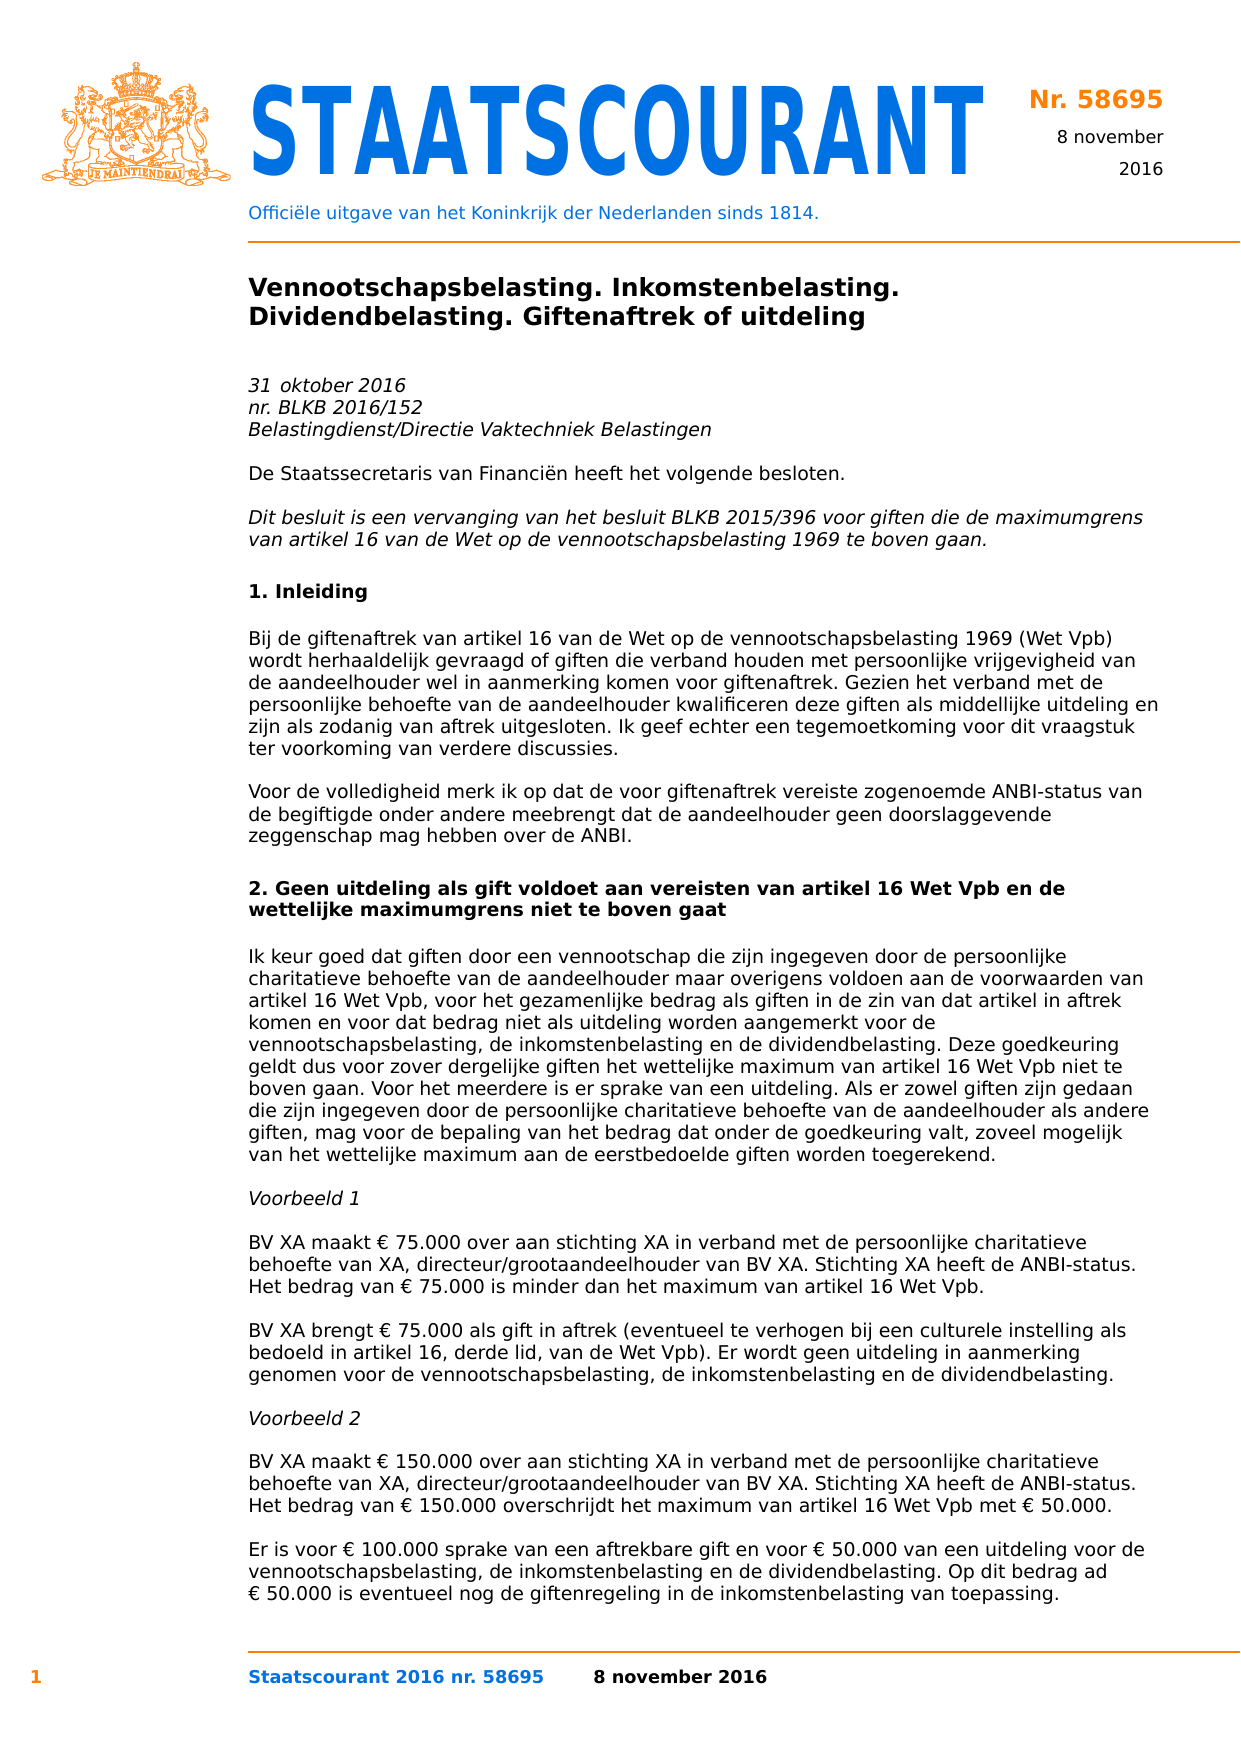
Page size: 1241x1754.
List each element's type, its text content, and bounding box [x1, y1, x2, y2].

text BV XA maakt € 75.000 over aan stichting XA in verband met de persoonlijke charitatieve behoefte van XA, directeur/grootaandeelhouder van BV XA. Stichting XA heeft de ANBI-status. Het bedrag van € 75.000 is minder dan het maximum van artikel 16 Wet Vpb. [248, 1232, 1163, 1298]
table_header [25, 62, 248, 241]
table_cell Officiële uitgave van het Koninkrijk der Nederlanden sinds 1814. [248, 203, 1240, 241]
text BV XA maakt € 150.000 over aan stichting XA in verband met de persoonlijke charitatieve behoefte van XA, directeur/grootaandeelhouder van BV XA. Stichting XA heeft de ANBI-status. Het bedrag van € 150.000 overschrijdt het maximum van artikel 16 Wet Vpb met € 50.000. [248, 1451, 1163, 1517]
subtitle Voorbeeld 2 [248, 1407, 1163, 1429]
text Ik keur goed dat giften door een vennootschap die zijn ingegeven door de persoonlijke charitatieve behoefte van de aandeelhouder maar overigens voldoen aan de voorwaarden van artikel 16 Wet Vpb, voor het gezamenlijke bedrag als giften in de zin van dat artikel in aftrek komen en voor dat bedrag niet als uitdeling worden aangemerkt voor de vennootschapsbelasting, de inkomstenbelasting en de dividendbelasting. Deze goedkeuring geldt dus voor zover dergelijke giften het wettelijke maximum van artikel 16 Wet Vpb niet te boven gaan. Voor het meerdere is er sprake van een uitdeling. Als er zowel giften zijn gedaan die zijn ingegeven door de persoonlijke charitatieve behoefte van de aandeelhouder als andere giften, mag voor de bepaling van het bedrag dat onder de goedkeuring valt, zoveel mogelijk van het wettelijke maximum aan de eerstbedoelde giften worden toegerekend. [248, 946, 1163, 1166]
subtitle Vennootschapsbelasting. Inkomstenbelasting. Dividendbelasting. Giftenaftrek of uitdeling [248, 273, 1163, 331]
table_cell 2016 [998, 153, 1240, 203]
text Dit besluit is een vervanging van het besluit BLKB 2015/396 voor giften die de maximumgrens van artikel 16 van de Wet op de vennootschapsbelasting 1969 te boven gaan. [248, 507, 1163, 551]
text Bij de giftenaftrek van artikel 16 van de Wet op de vennootschapsbelasting 1969 (Wet Vpb) wordt herhaaldelijk gevraagd of giften die verband houden met persoonlijke vrijgevigheid van de aandeelhouder wel in aanmerking komen voor giftenaftrek. Gezien het verband met de persoonlijke behoefte van de aandeelhouder kwalificeren deze giften als middellijke uitdeling en zijn als zodanig van aftrek uitgesloten. Ik geef echter een tegemoetkoming voor dit vraagstuk ter voorkoming van verdere discussies. [248, 628, 1163, 759]
subtitle Voorbeeld 1 [248, 1188, 1163, 1210]
subtitle 1. Inleiding [248, 581, 1163, 603]
subtitle 2. Geen uitdeling als gift voldoet aan vereisten van artikel 16 Wet Vpb en de wettelijke maximumgrens niet te boven gaat [248, 877, 1163, 921]
text Er is voor € 100.000 sprake van een aftrekbare gift en voor € 50.000 van een uitdeling voor de vennootschapsbelasting, de inkomstenbelasting en de dividendbelasting. Op dit bedrag ad € 50.000 is eventueel nog de giftenregeling in de inkomstenbelasting van toepassing. [248, 1539, 1163, 1605]
text Voor de volledigheid merk ik op dat de voor giftenaftrek vereiste zogenoemde ANBI-status van de begiftigde onder andere meebrengt dat de aandeelhouder geen doorslaggevende zeggenschap mag hebben over de ANBI. [248, 781, 1163, 847]
text BV XA brengt € 75.000 als gift in aftrek (eventueel te verhogen bij een culturele instelling als bedoeld in artikel 16, derde lid, van de Wet Vpb). Er wordt geen uitdeling in aanmerking genomen voor de vennootschapsbelasting, de inkomstenbelasting en de dividendbelasting. [248, 1320, 1163, 1386]
table_header Nr. 58695 [998, 62, 1240, 121]
picture [41, 62, 231, 186]
text nr. BLKB 2016/152 [248, 397, 1163, 419]
text De Staatssecretaris van Financiën heeft het volgende besloten. [248, 463, 1163, 485]
text 31 oktober 2016 [248, 375, 1163, 397]
table_header STAATSCOURANT [248, 62, 998, 203]
text Belastingdienst/Directie Vaktechniek Belastingen [248, 419, 1163, 441]
table_cell 8 november [998, 121, 1240, 153]
